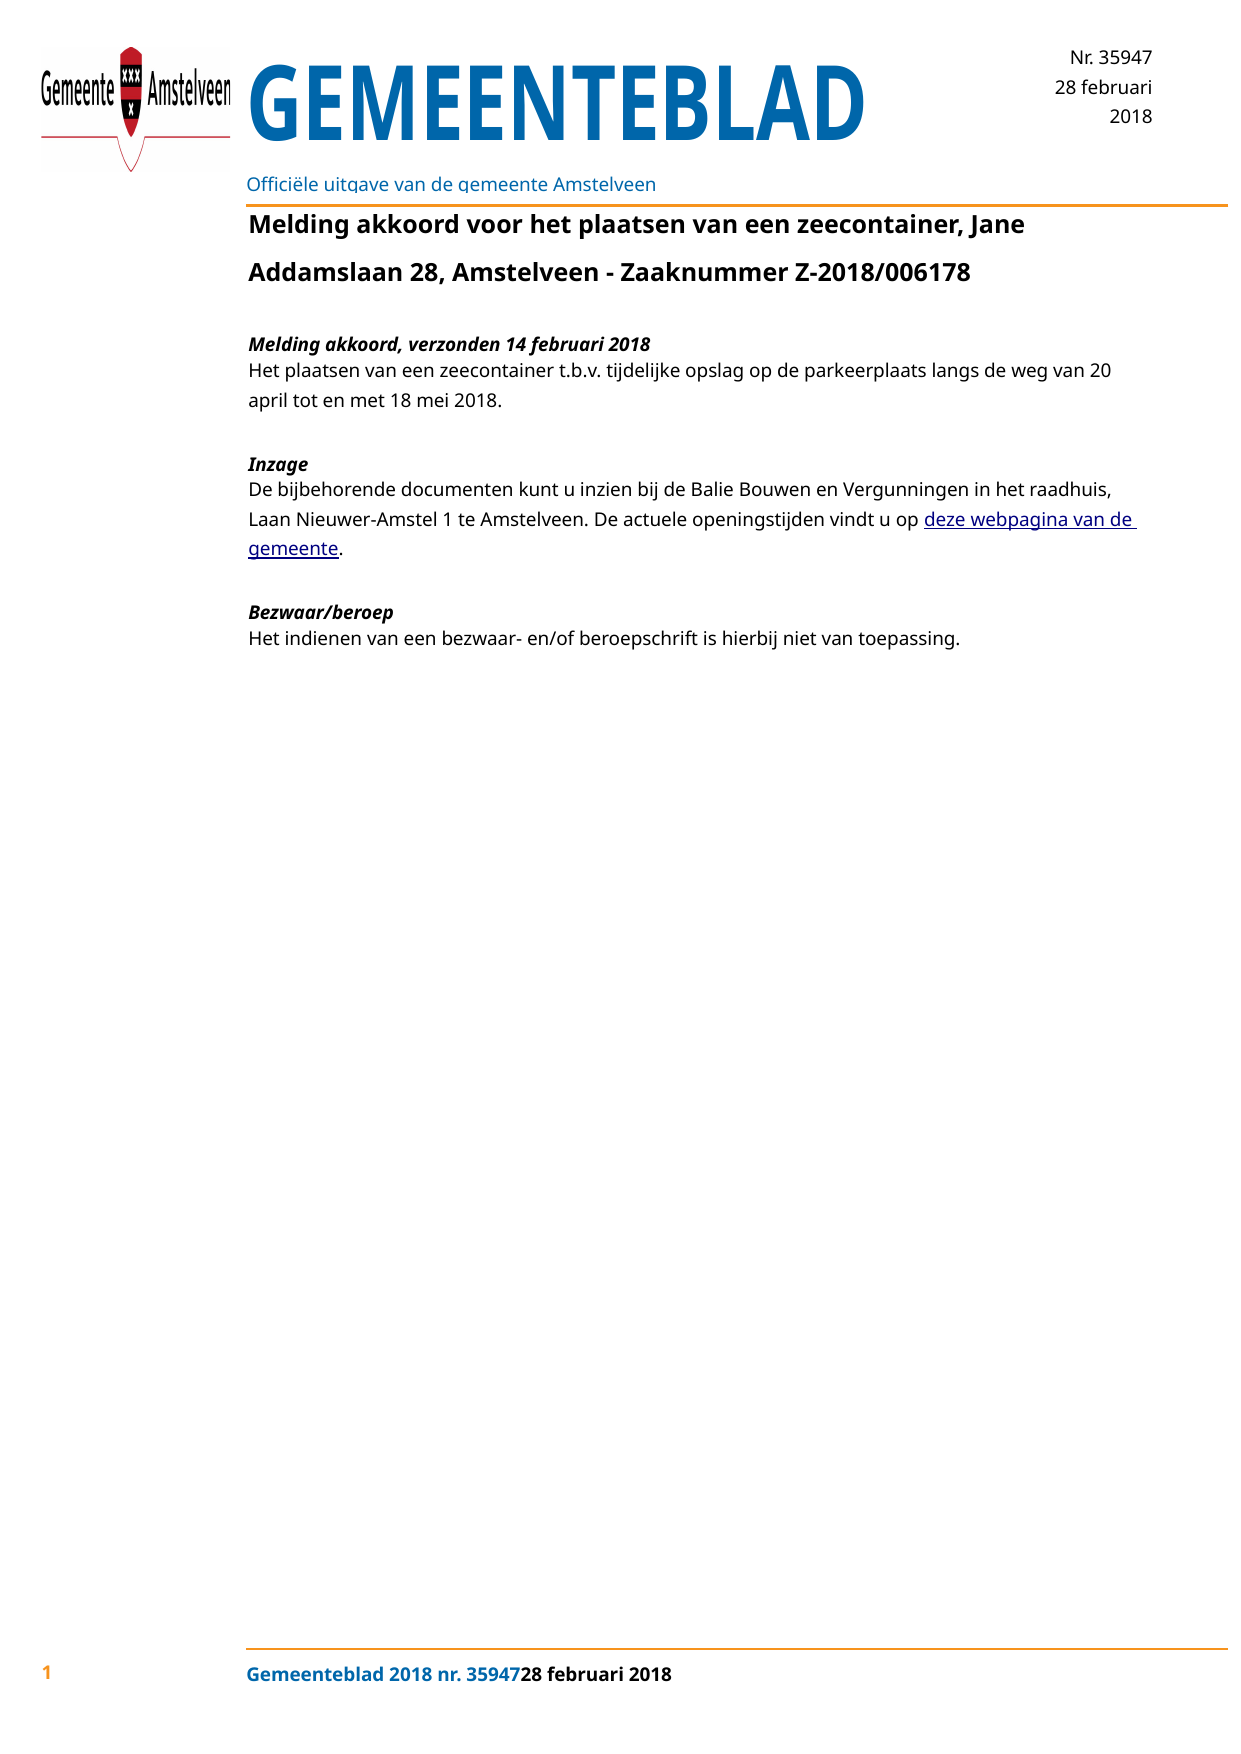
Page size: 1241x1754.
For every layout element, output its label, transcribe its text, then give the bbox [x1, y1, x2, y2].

text Het plaatsen van een zeecontainer t.b.v. tijdelijke opslag op de parkeerplaats langs de weg van 20 april tot en met 18 mei 2018. [248, 357, 1152, 412]
text Melding akkoord voor het plaatsen van een zeecontainer, Jane Addamslaan 28, Amstelveen - Zaaknummer Z-2018/006178 [248, 207, 1152, 288]
text Melding akkoord, verzonden 14 februari 2018 [248, 331, 1152, 357]
text De bijbehorende documenten kunt u inzien bij de Balie Bouwen en Vergunningen in het raadhuis, Laan Nieuwer-Amstel 1 te Amstelveen. De actuele openingstijden vindt u op deze webpagina van de gemeente. [248, 476, 1152, 561]
text Inzage [248, 451, 1152, 476]
picture [41, 47, 231, 172]
text Het indienen van een bezwaar- en/of beroepschrift is hierbij niet van toepassing. [248, 625, 1152, 651]
text Bezwaar/beroep [248, 599, 1152, 625]
